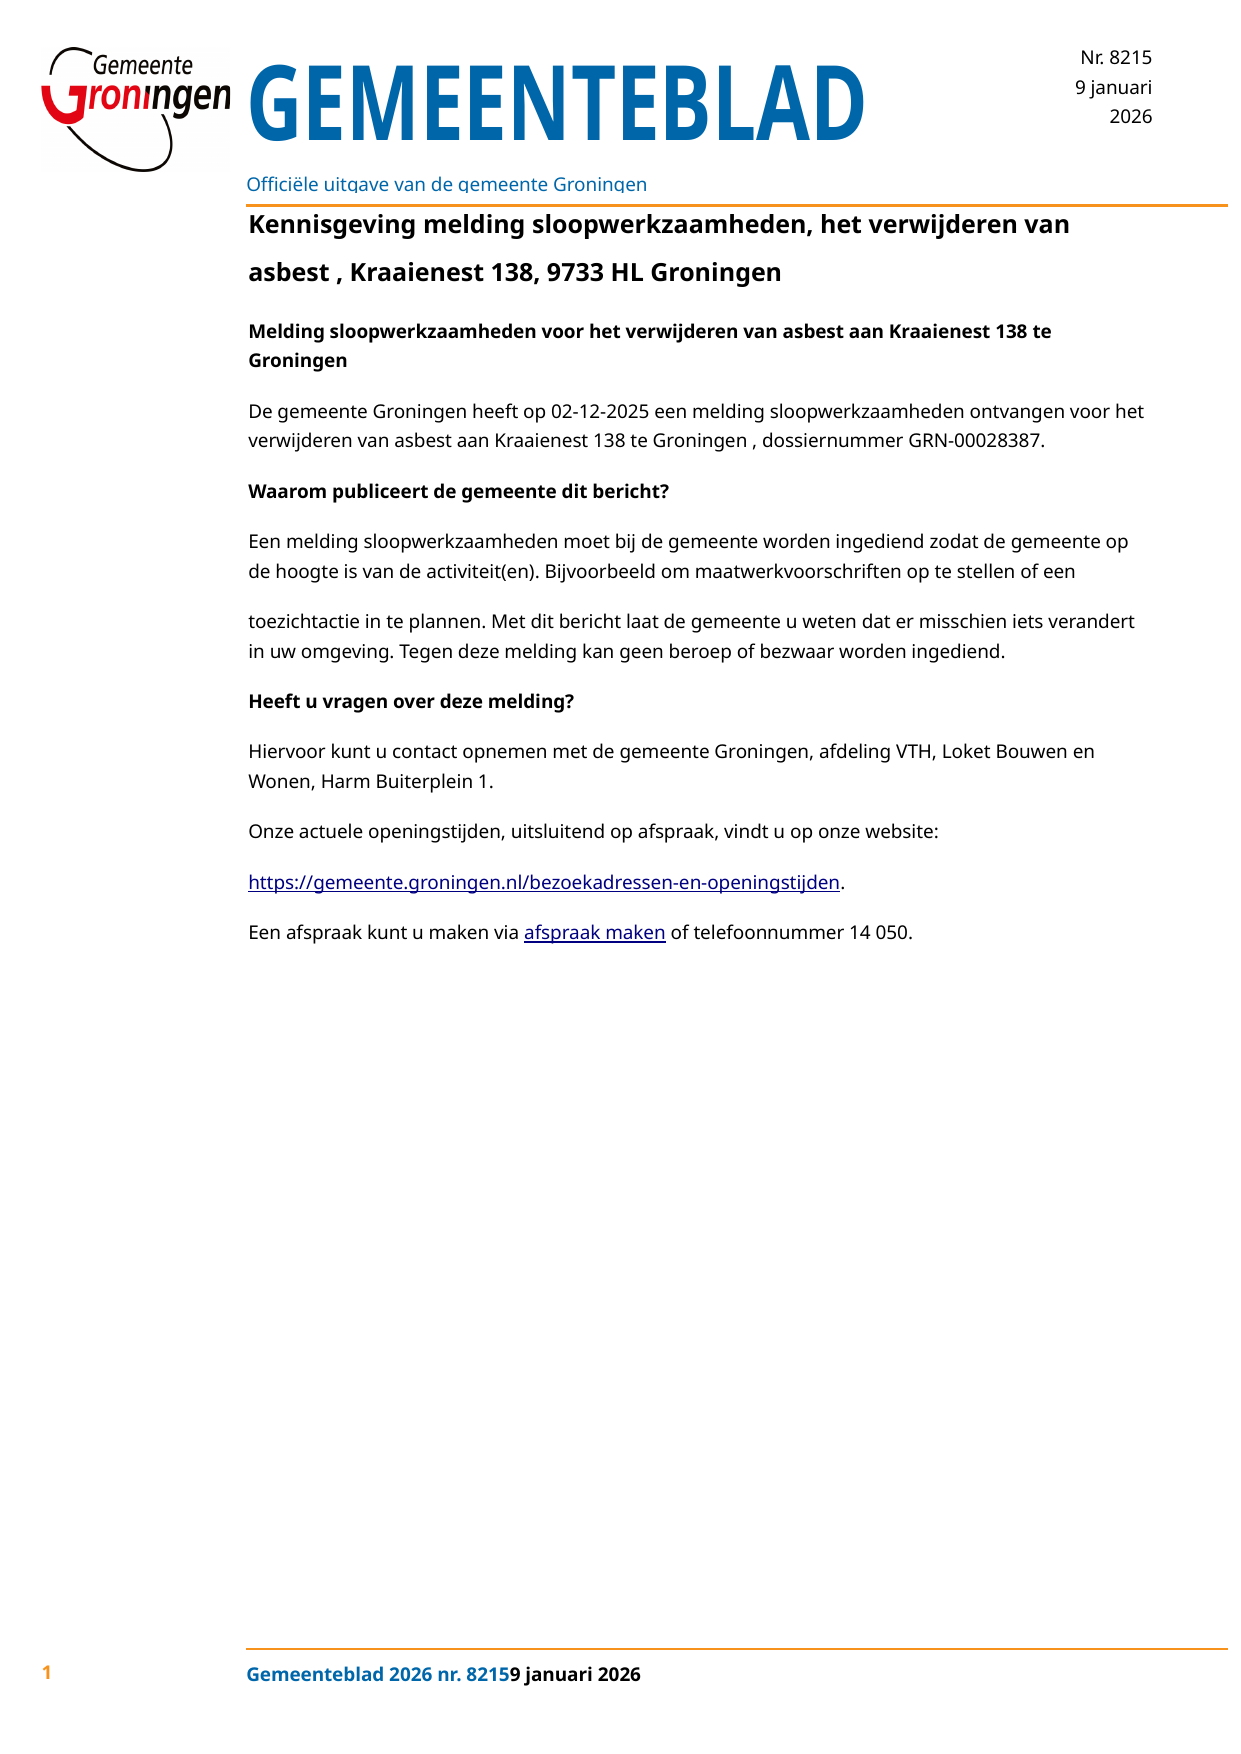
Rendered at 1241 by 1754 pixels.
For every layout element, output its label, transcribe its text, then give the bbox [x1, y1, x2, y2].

text Melding sloopwerkzaamheden voor het verwijderen van asbest aan Kraaienest 138 te Groningen [248, 318, 1152, 373]
text Een afspraak kunt u maken via afspraak maken of telefoonnummer 14 050. [248, 919, 1152, 945]
text Onze actuele openingstijden, uitsluitend op afspraak, vindt u op onze website: [248, 819, 1152, 844]
picture [41, 47, 231, 172]
text Een melding sloopwerkzaamheden moet bij de gemeente worden ingediend zodat de gemeente op de hoogte is van de activiteit(en). Bijvoorbeeld om maatwerkvoorschriften op te stellen of een [248, 528, 1152, 584]
text Waarom publiceert de gemeente dit bericht? [248, 478, 1152, 504]
text Kennisgeving melding sloopwerkzaamheden, het verwijderen van asbest , Kraaienest 138, 9733 HL Groningen [248, 207, 1152, 288]
text De gemeente Groningen heeft op 02-12-2025 een melding sloopwerkzaamheden ontvangen voor het verwijderen van asbest aan Kraaienest 138 te Groningen , dossiernummer GRN-00028387. [248, 398, 1152, 453]
text https://gemeente.groningen.nl/bezoekadressen-en-openingstijden. [248, 869, 1152, 895]
text Heeft u vragen over deze melding? [248, 688, 1152, 714]
text Hiervoor kunt u contact opnemen met de gemeente Groningen, afdeling VTH, Loket Bouwen en Wonen, Harm Buiterplein 1. [248, 739, 1152, 794]
text toezichtactie in te plannen. Met dit bericht laat de gemeente u weten dat er misschien iets verandert in uw omgeving. Tegen deze melding kan geen beroep of bezwaar worden ingediend. [248, 608, 1152, 664]
